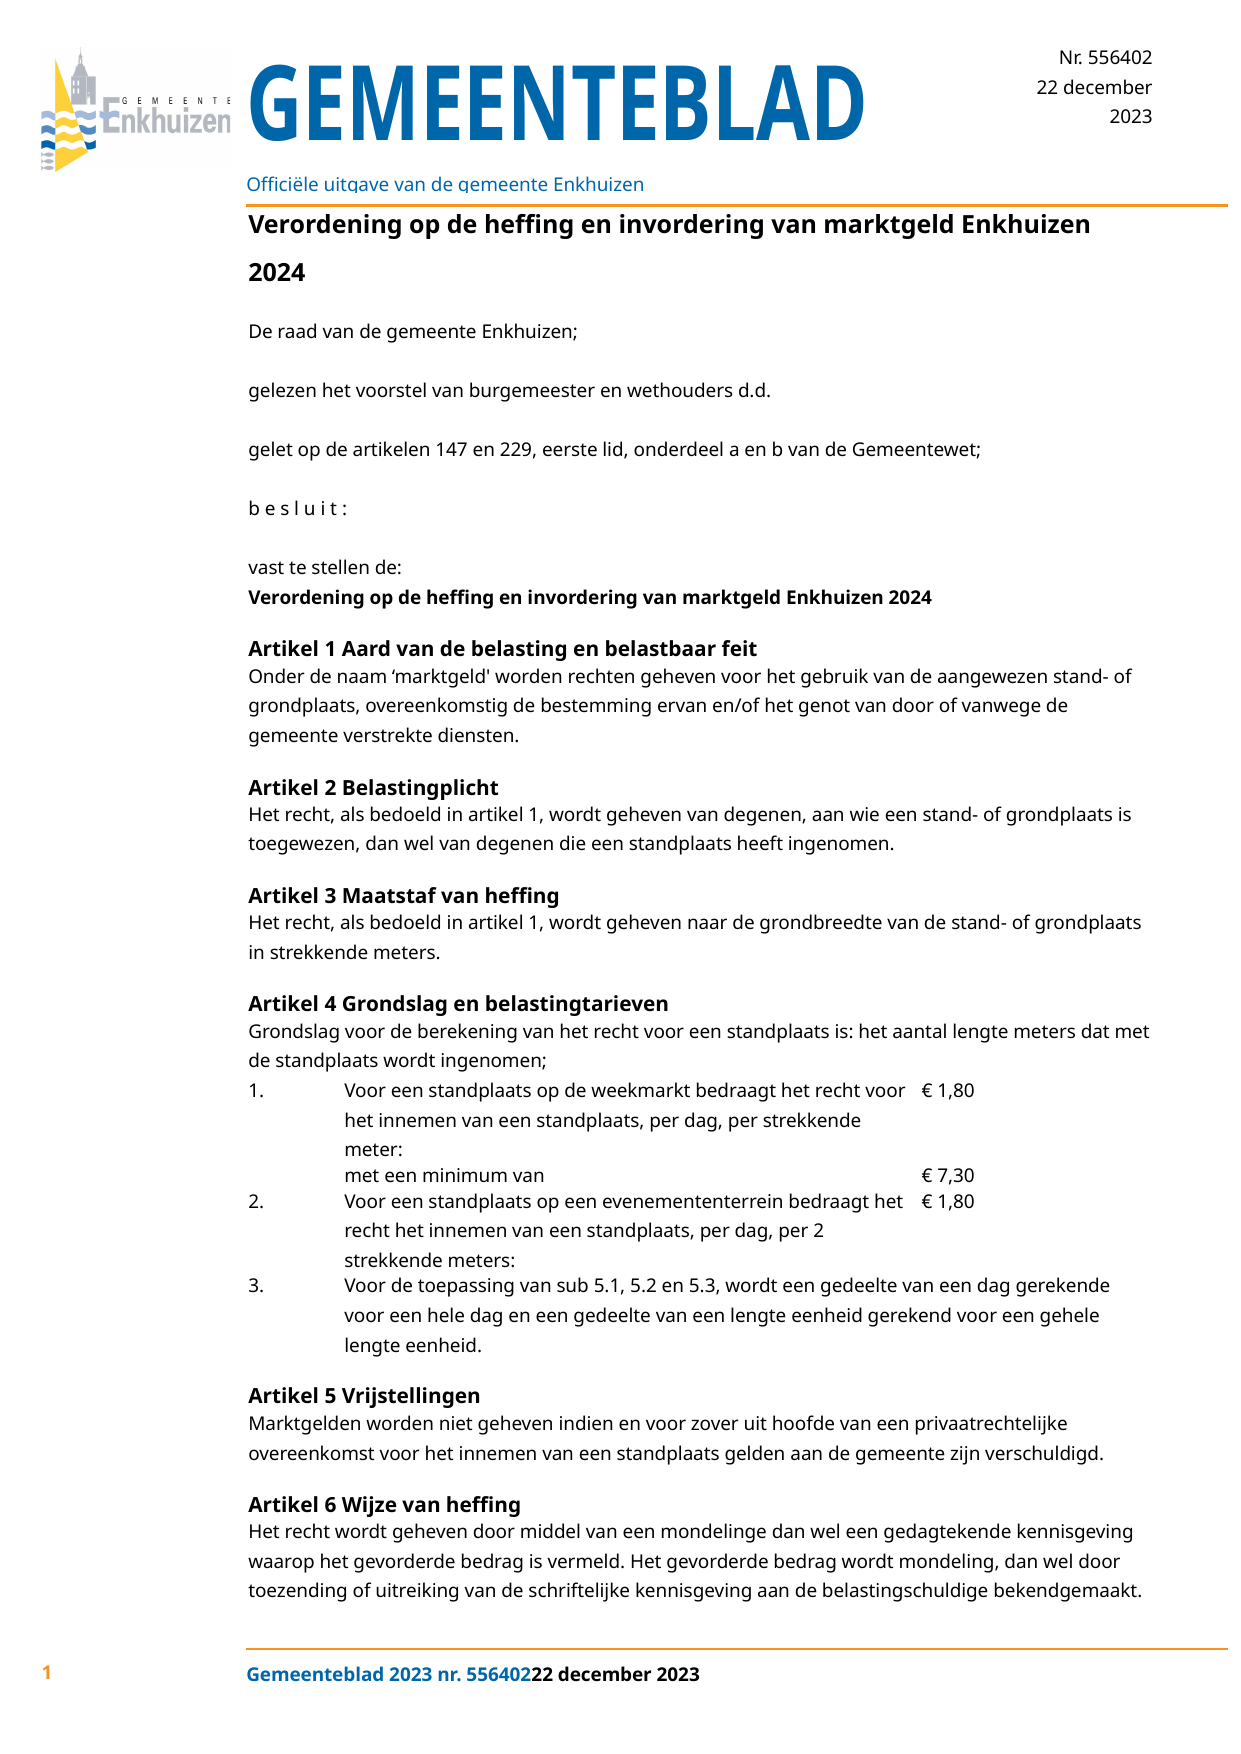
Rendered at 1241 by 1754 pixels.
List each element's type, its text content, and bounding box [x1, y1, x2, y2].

table_header € 1,80 [921, 1077, 1152, 1162]
text Artikel 6 Wijze van heffing [248, 1490, 1152, 1518]
text Artikel 3 Maatstaf van heffing [248, 881, 1152, 909]
table_header Voor een standplaats op de weekmarkt bedraagt het recht voor het innemen van een standplaats, per dag, per strekkende meter: [344, 1077, 921, 1162]
table_cell 3. [248, 1273, 344, 1358]
text b e s l u i t : [248, 495, 1152, 521]
table_cell € 1,80 [921, 1188, 1152, 1273]
text De raad van de gemeente Enkhuizen; [248, 318, 1152, 344]
table_cell 2. [248, 1188, 344, 1273]
text Het recht wordt geheven door middel van een mondelinge dan wel een gedagtekende kennisgeving waarop het gevorderde bedrag is vermeld. Het gevorderde bedrag wordt mondeling, dan wel door toezending of uitreiking van de schriftelijke kennisgeving aan de belastingschuldige bekendgemaakt. [248, 1518, 1152, 1603]
table_cell [248, 1162, 344, 1188]
text Artikel 1 Aard van de belasting en belastbaar feit [248, 634, 1152, 663]
text Grondslag voor de berekening van het recht voor een standplaats is: het aantal lengte meters dat met de standplaats wordt ingenomen; [248, 1018, 1152, 1073]
table_cell Voor de toepassing van sub 5.1, 5.2 en 5.3, wordt een gedeelte van een dag gerekende voor een hele dag en een gedeelte van een lengte eenheid gerekend voor een gehele lengte eenheid. [344, 1273, 1152, 1358]
table_cell Voor een standplaats op een evenemententerrein bedraagt het recht het innemen van een standplaats, per dag, per 2 strekkende meters: [344, 1188, 921, 1273]
text gelezen het voorstel van burgemeester en wethouders d.d. [248, 377, 1152, 403]
table_cell € 7,30 [921, 1162, 1152, 1188]
text Marktgelden worden niet geheven indien en voor zover uit hoofde van een privaatrechtelijke overeenkomst voor het innemen van een standplaats gelden aan de gemeente zijn verschuldigd. [248, 1410, 1152, 1465]
text gelet op de artikelen 147 en 229, eerste lid, onderdeel a en b van de Gemeentewet; [248, 436, 1152, 462]
text Artikel 5 Vrijstellingen [248, 1382, 1152, 1410]
text Verordening op de heffing en invordering van marktgeld Enkhuizen 2024 [248, 584, 1152, 610]
text Het recht, als bedoeld in artikel 1, wordt geheven van degenen, aan wie een stand- of grondplaats is toegewezen, dan wel van degenen die een standplaats heeft ingenomen. [248, 801, 1152, 856]
text Artikel 2 Belastingplicht [248, 773, 1152, 801]
picture [41, 47, 231, 172]
text Onder de naam ‘marktgeld' worden rechten geheven voor het gebruik van de aangewezen stand- of grondplaats, overeenkomstig de bestemming ervan en/of het genot van door of vanwege de gemeente verstrekte diensten. [248, 663, 1152, 748]
text Verordening op de heffing en invordering van marktgeld Enkhuizen 2024 [248, 207, 1152, 288]
text vast te stellen de: [248, 554, 1152, 580]
table_cell met een minimum van [344, 1162, 921, 1188]
text Het recht, als bedoeld in artikel 1, wordt geheven naar de grondbreedte van de stand- of grondplaats in strekkende meters. [248, 909, 1152, 965]
text Artikel 4 Grondslag en belastingtarieven [248, 989, 1152, 1018]
table_header 1. [248, 1077, 344, 1162]
